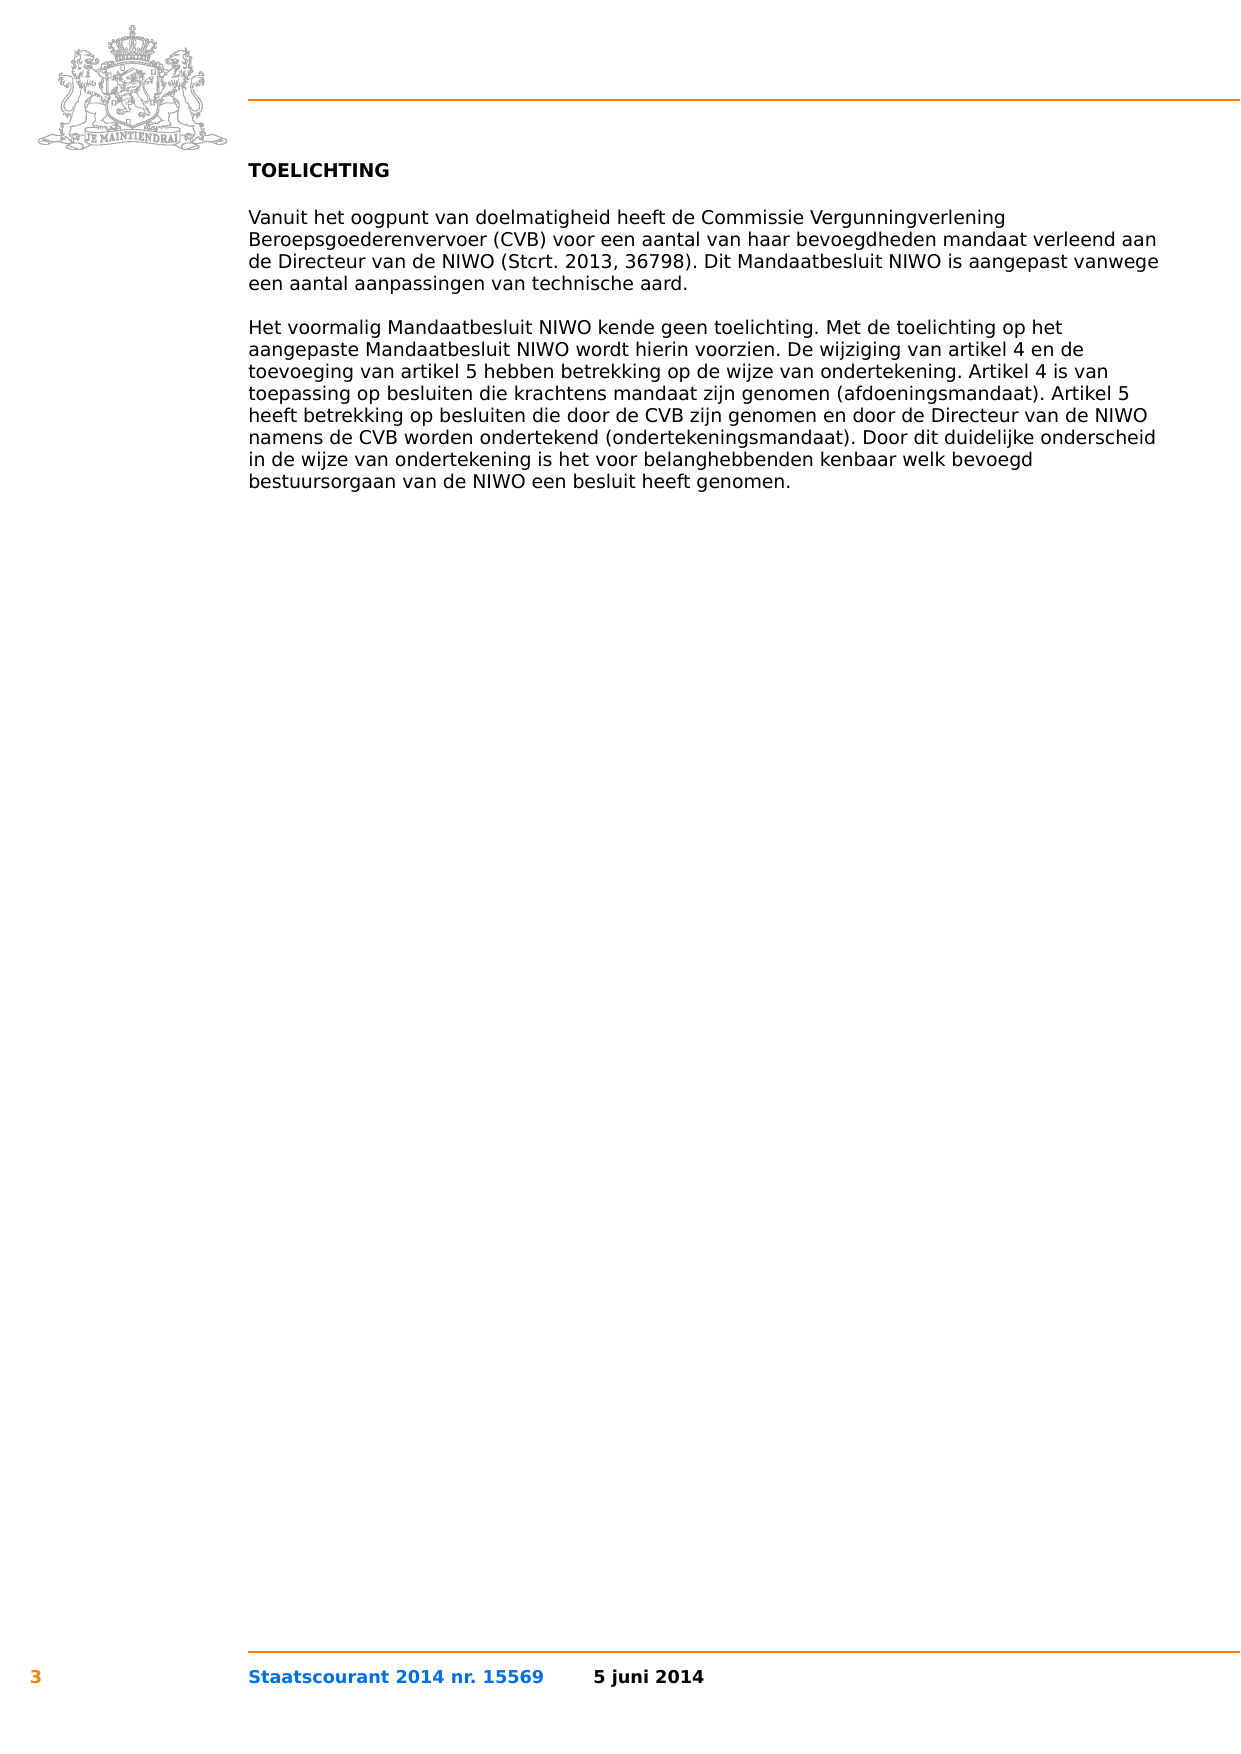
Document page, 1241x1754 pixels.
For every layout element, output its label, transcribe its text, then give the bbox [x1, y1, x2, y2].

picture [38, 25, 227, 150]
text Vanuit het oogpunt van doelmatigheid heeft de Commissie Vergunningverlening Beroepsgoederenvervoer (CVB) voor een aantal van haar bevoegdheden mandaat verleend aan de Directeur van de NIWO (Stcrt. 2013, 36798). Dit Mandaatbesluit NIWO is aangepast vanwege een aantal aanpassingen van technische aard. [248, 207, 1163, 295]
subtitle TOELICHTING [248, 160, 1163, 182]
text Het voormalig Mandaatbesluit NIWO kende geen toelichting. Met de toelichting op het aangepaste Mandaatbesluit NIWO wordt hierin voorzien. De wijziging van artikel 4 en de toevoeging van artikel 5 hebben betrekking op de wijze van ondertekening. Artikel 4 is van toepassing op besluiten die krachtens mandaat zijn genomen (afdoeningsmandaat). Artikel 5 heeft betrekking op besluiten die door de CVB zijn genomen en door de Directeur van de NIWO namens de CVB worden ondertekend (ondertekeningsmandaat). Door dit duidelijke onderscheid in de wijze van ondertekening is het voor belanghebbenden kenbaar welk bevoegd bestuursorgaan van de NIWO een besluit heeft genomen. [248, 317, 1163, 492]
